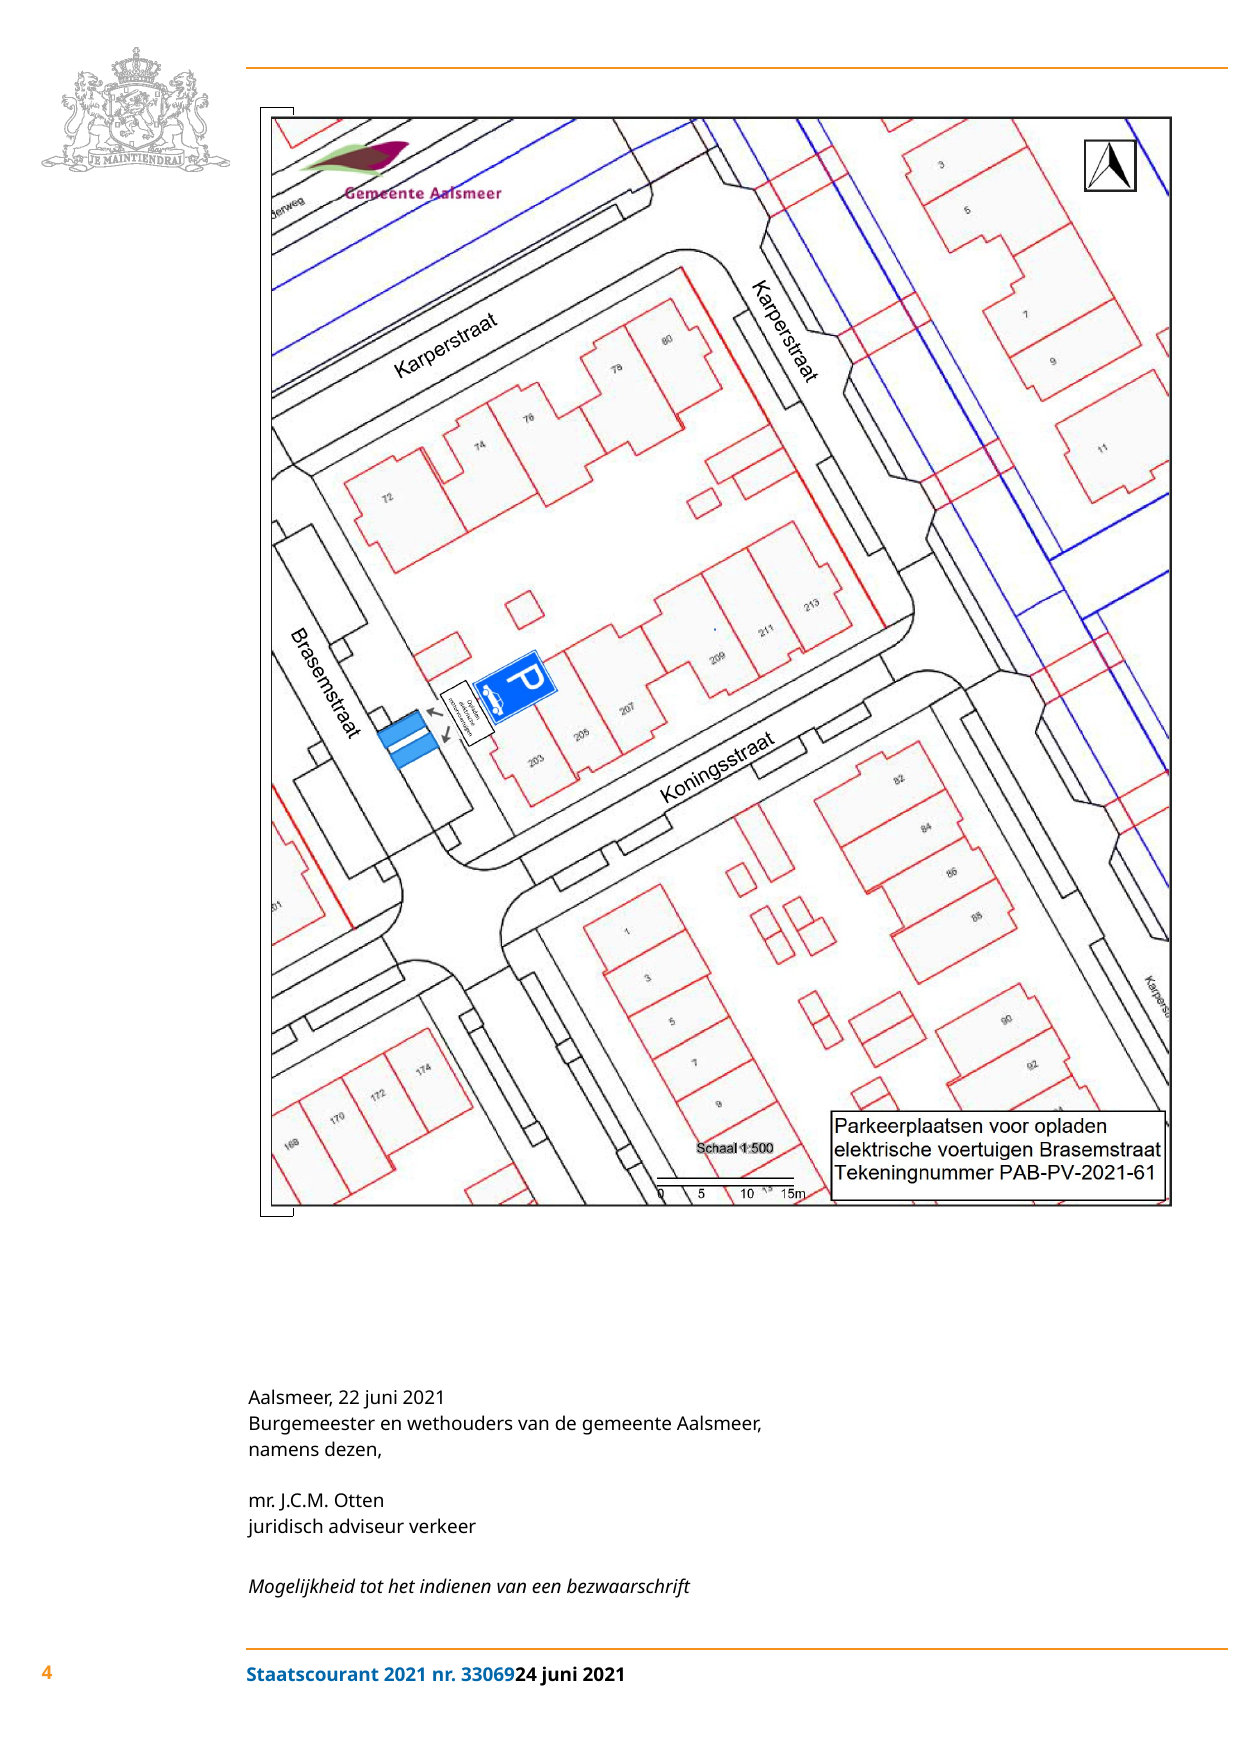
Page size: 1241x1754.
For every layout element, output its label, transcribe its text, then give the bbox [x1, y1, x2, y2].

picture [268, 115, 1173, 1208]
text juridisch adviseur verkeer [248, 1513, 1152, 1539]
text mr. J.C.M. Otten [248, 1487, 1152, 1513]
text namens dezen, [248, 1436, 1152, 1462]
text Aalsmeer, 22 juni 2021 [248, 1384, 1152, 1410]
text Mogelijkheid tot het indienen van een bezwaarschrift [248, 1578, 1152, 1597]
text Burgemeester en wethouders van de gemeente Aalsmeer, [248, 1410, 1152, 1436]
picture [41, 47, 231, 172]
